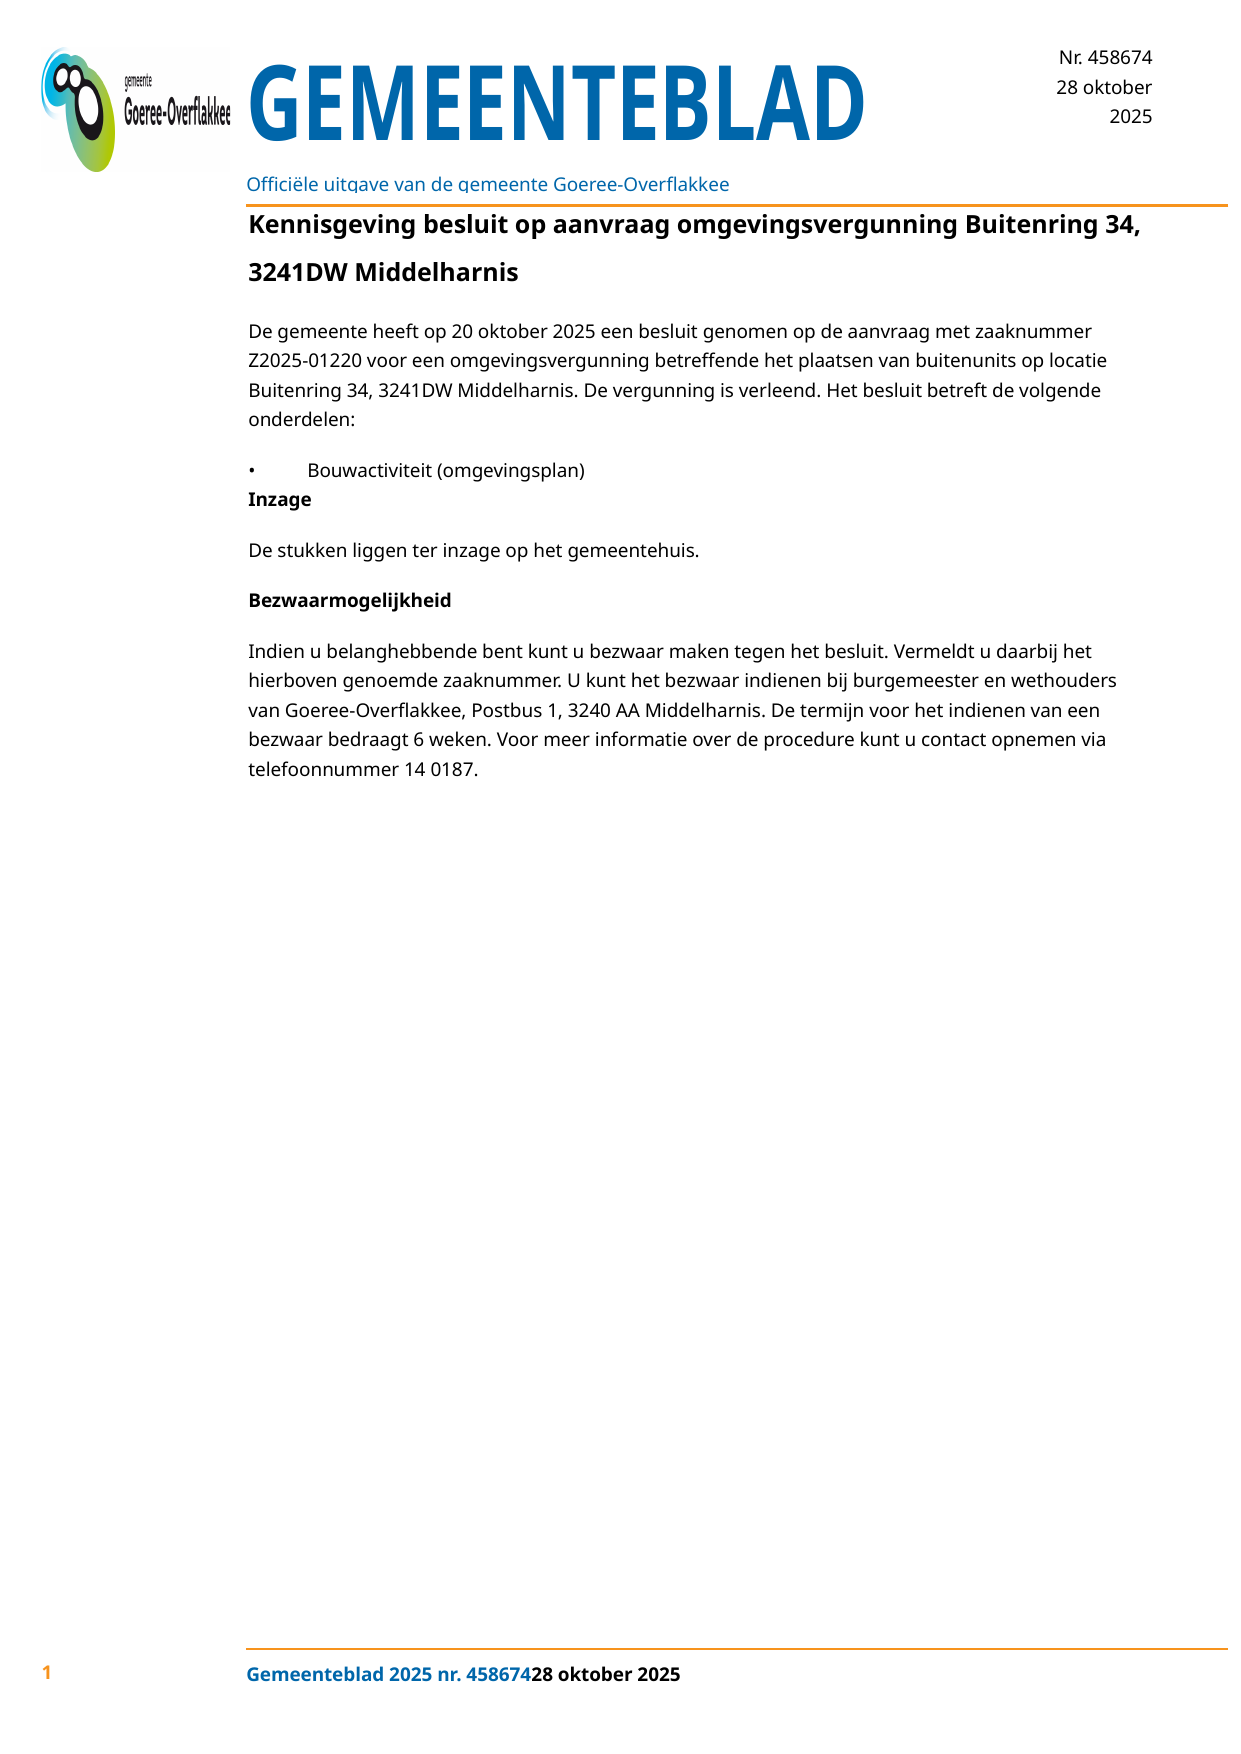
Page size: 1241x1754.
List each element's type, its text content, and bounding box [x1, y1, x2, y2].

list Bouwactiviteit (omgevingsplan) [248, 457, 1152, 483]
text Bezwaarmogelijkheid [248, 587, 1152, 613]
picture [41, 47, 231, 172]
text Indien u belanghebbende bent kunt u bezwaar maken tegen het besluit. Vermeldt u daarbij het hierboven genoemde zaaknummer. U kunt het bezwaar indienen bij burgemeester en wethouders van Goeree-Overflakkee, Postbus 1, 3240 AA Middelharnis. De termijn voor het indienen van een bezwaar bedraagt 6 weken. Voor meer informatie over de procedure kunt u contact opnemen via telefoonnummer 14 0187. [248, 638, 1152, 782]
text De stukken liggen ter inzage op het gemeentehuis. [248, 537, 1152, 563]
text Kennisgeving besluit op aanvraag omgevingsvergunning Buitenring 34, 3241DW Middelharnis [248, 207, 1152, 288]
text De gemeente heeft op 20 oktober 2025 een besluit genomen op de aanvraag met zaaknummer Z2025-01220 voor een omgevingsvergunning betreffende het plaatsen van buitenunits op locatie Buitenring 34, 3241DW Middelharnis. De vergunning is verleend. Het besluit betreft de volgende onderdelen: [248, 318, 1152, 432]
text Inzage [248, 487, 1152, 512]
